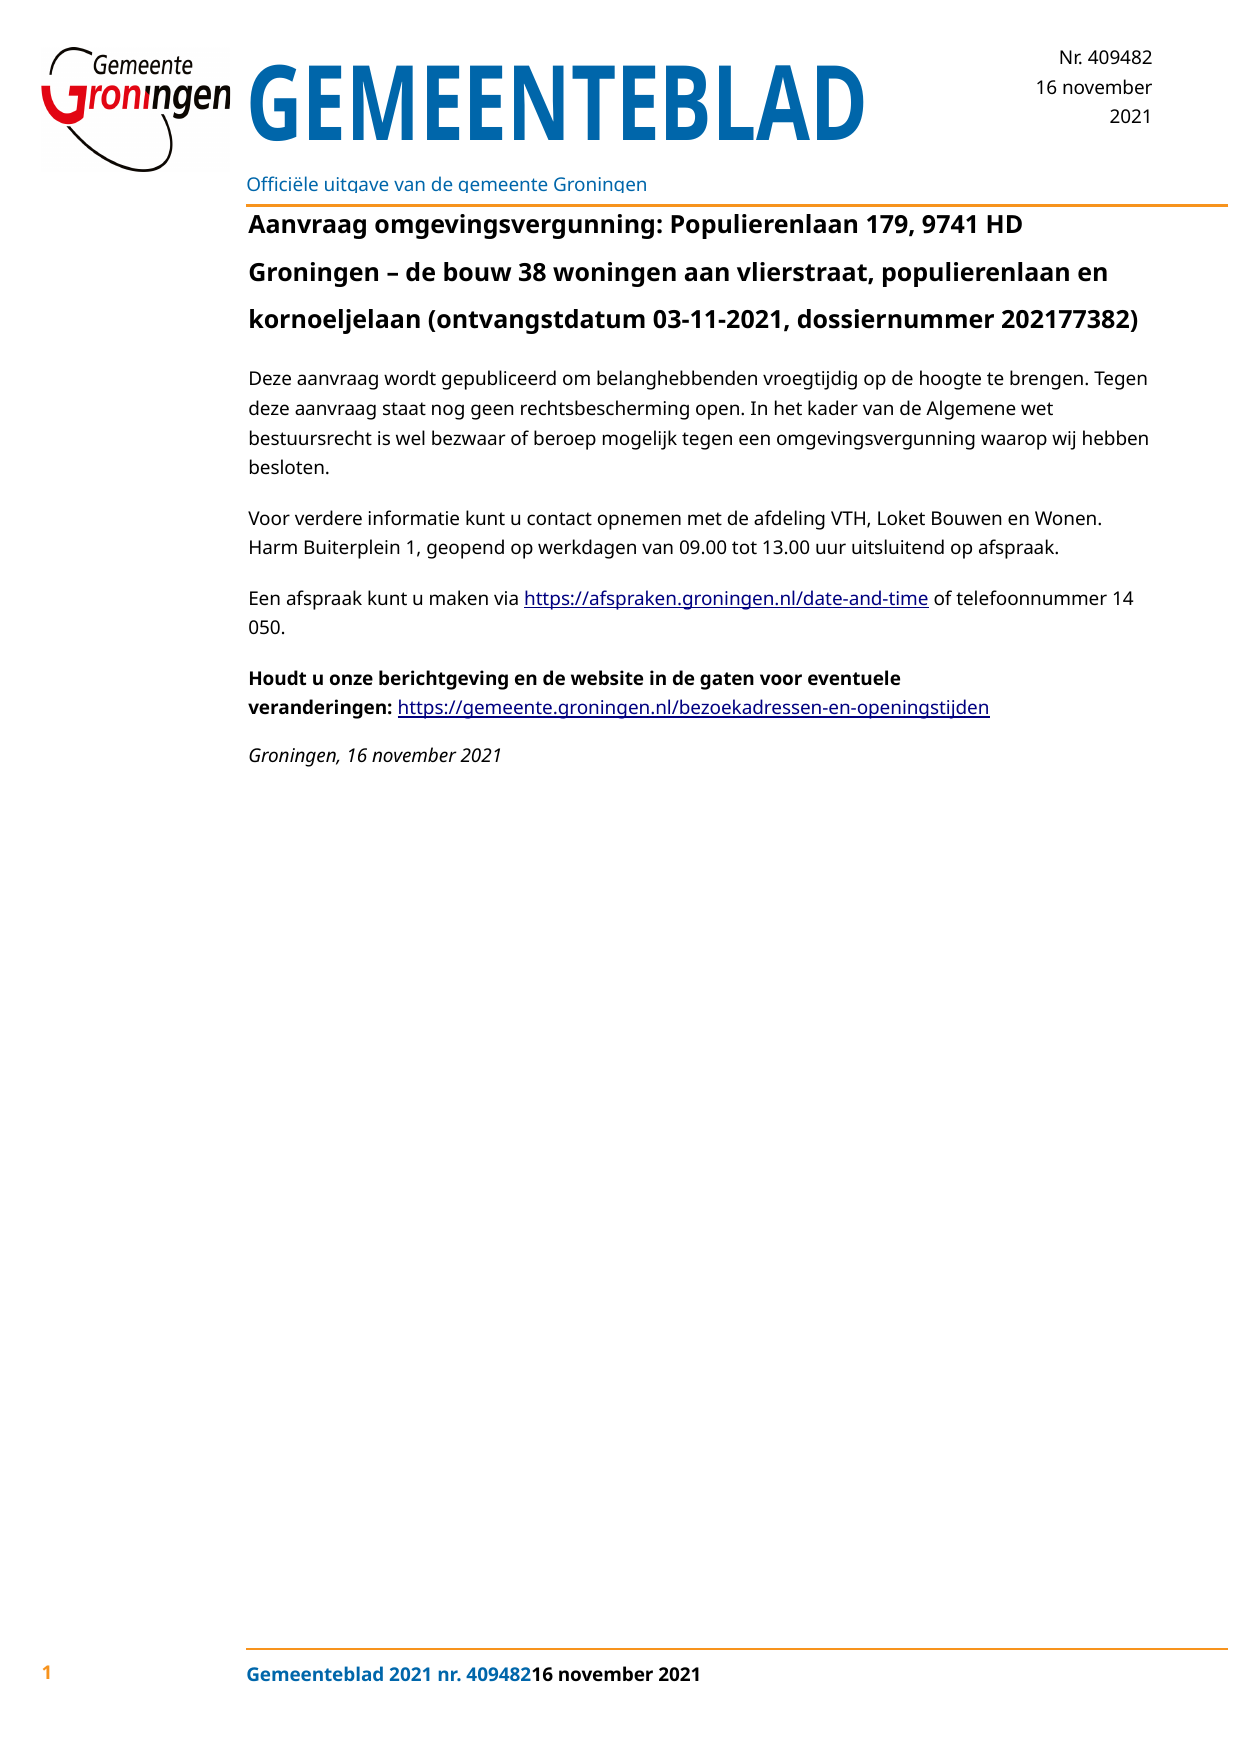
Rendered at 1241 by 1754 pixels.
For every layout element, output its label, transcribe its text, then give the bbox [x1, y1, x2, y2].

text Groningen, 16 november 2021 [248, 742, 1152, 768]
text Een afspraak kunt u maken via https://afspraken.groningen.nl/date-and-time of telefoonnummer 14 050. [248, 585, 1152, 640]
picture [41, 47, 231, 172]
text Aanvraag omgevingsvergunning: Populierenlaan 179, 9741 HD Groningen – de bouw 38 woningen aan vlierstraat, populierenlaan en kornoeljelaan (ontvangstdatum 03-11-2021, dossiernummer 202177382) [248, 207, 1152, 336]
text Voor verdere informatie kunt u contact opnemen met de afdeling VTH, Loket Bouwen en Wonen. Harm Buiterplein 1, geopend op werkdagen van 09.00 tot 13.00 uur uitsluitend op afspraak. [248, 505, 1152, 560]
text Deze aanvraag wordt gepubliceerd om belanghebbenden vroegtijdig op de hoogte te brengen. Tegen deze aanvraag staat nog geen rechtsbescherming open. In het kader van de Algemene wet bestuursrecht is wel bezwaar of beroep mogelijk tegen een omgevingsvergunning waarop wij hebben besloten. [248, 366, 1152, 480]
text Houdt u onze berichtgeving en de website in de gaten voor eventuele veranderingen: https://gemeente.groningen.nl/bezoekadressen-en-openingstijden [248, 665, 1152, 720]
